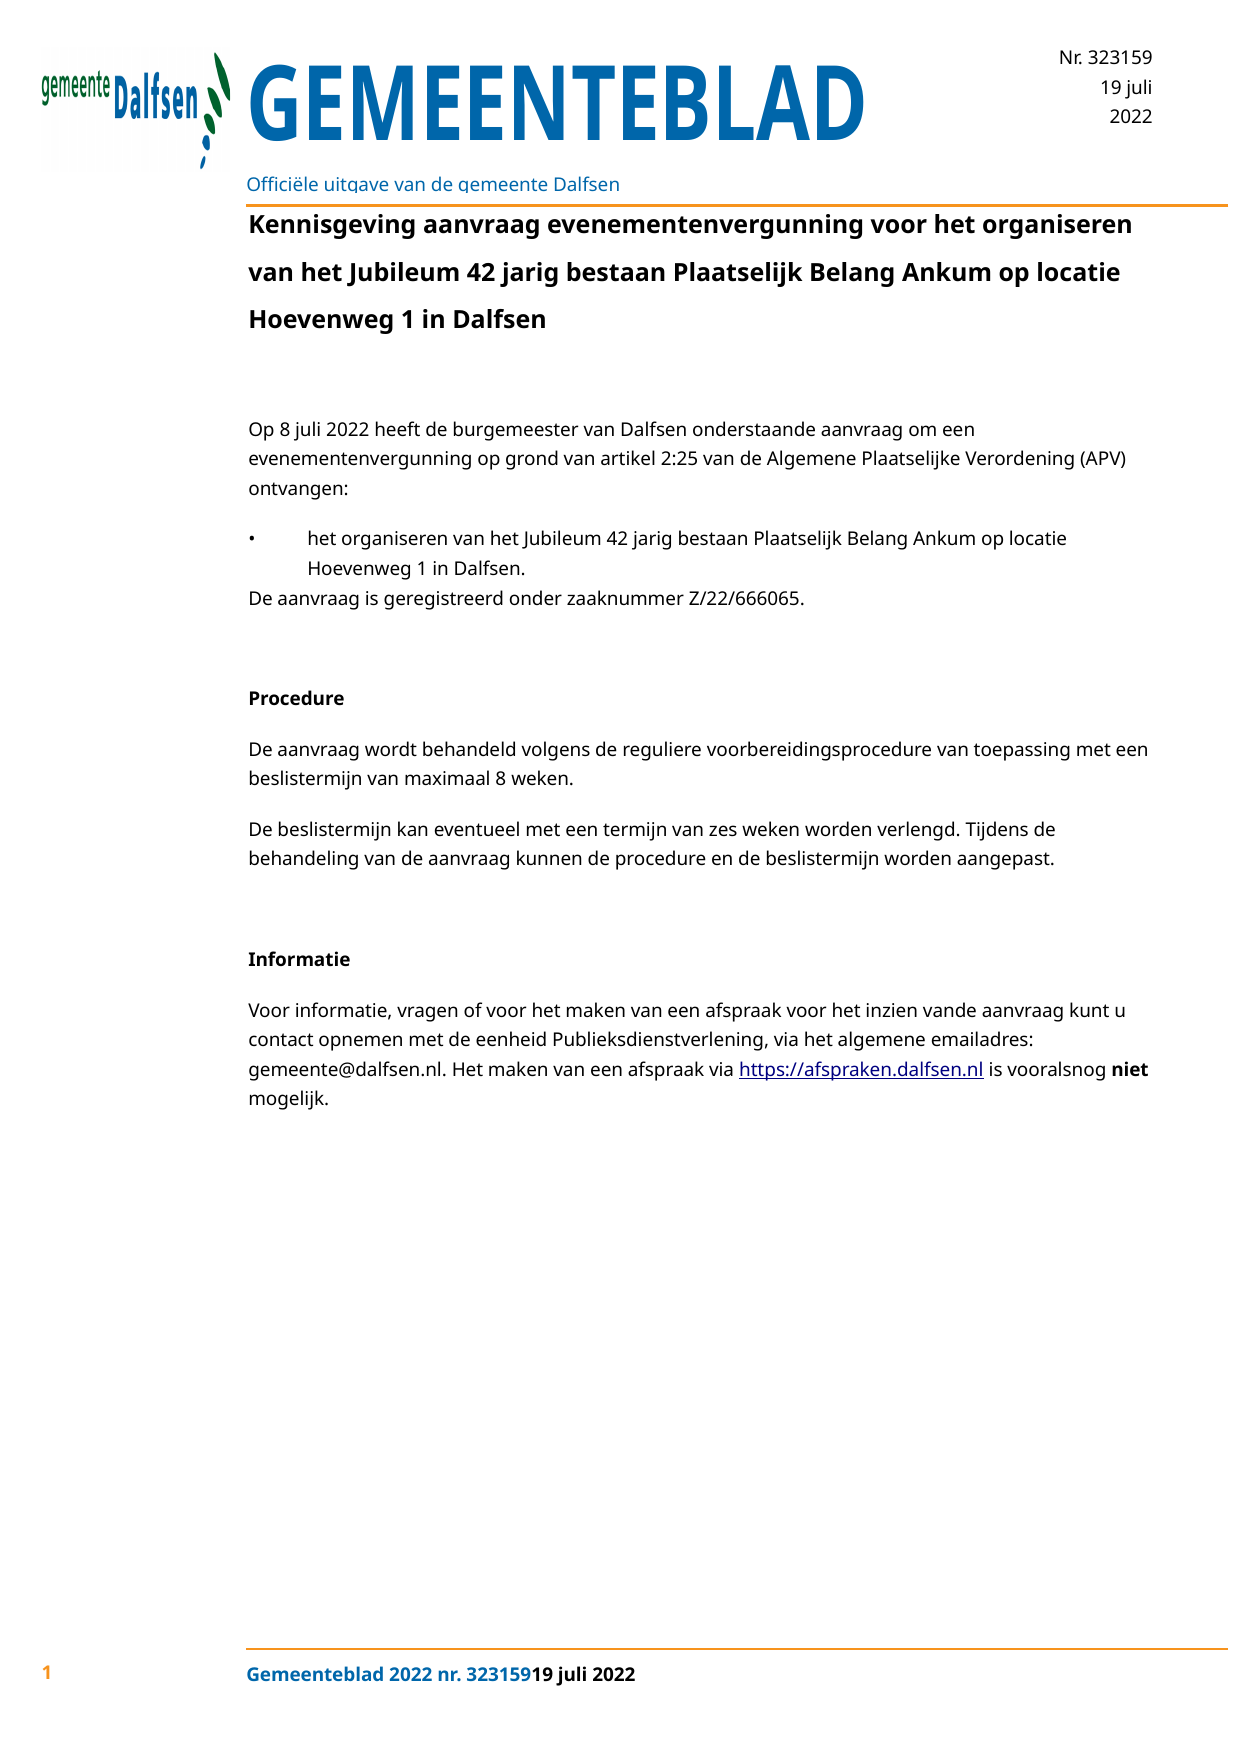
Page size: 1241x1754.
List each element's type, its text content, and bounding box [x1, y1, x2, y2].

text De aanvraag wordt behandeld volgens de reguliere voorbereidingsprocedure van toepassing met een beslistermijn van maximaal 8 weken. [248, 736, 1152, 791]
text Op 8 juli 2022 heeft de burgemeester van Dalfsen onderstaande aanvraag om een evenementenvergunning op grond van artikel 2:25 van de Algemene Plaatselijke Verordening (APV) ontvangen: [248, 416, 1152, 501]
list het organiseren van het Jubileum 42 jarig bestaan Plaatselijk Belang Ankum op locatie Hoevenweg 1 in Dalfsen. [248, 526, 1152, 581]
text De beslistermijn kan eventueel met een termijn van zes weken worden verlengd. Tijdens de behandeling van de aanvraag kunnen de procedure en de beslistermijn worden aangepast. [248, 816, 1152, 871]
text Procedure [248, 686, 1152, 711]
text De aanvraag is geregistreerd onder zaaknummer Z/22/666065. [248, 585, 1152, 610]
text Voor informatie, vragen of voor het maken van een afspraak voor het inzien vande aanvraag kunt u contact opnemen met de eenheid Publieksdienstverlening, via het algemene emailadres: gemeente@dalfsen.nl. Het maken van een afspraak via https://afspraken.dalfsen.nl is vooralsnog niet mogelijk. [248, 997, 1152, 1111]
text Kennisgeving aanvraag evenementenvergunning voor het organiseren van het Jubileum 42 jarig bestaan Plaatselijk Belang Ankum op locatie Hoevenweg 1 in Dalfsen [248, 207, 1152, 336]
text Informatie [248, 946, 1152, 972]
picture [41, 47, 231, 172]
